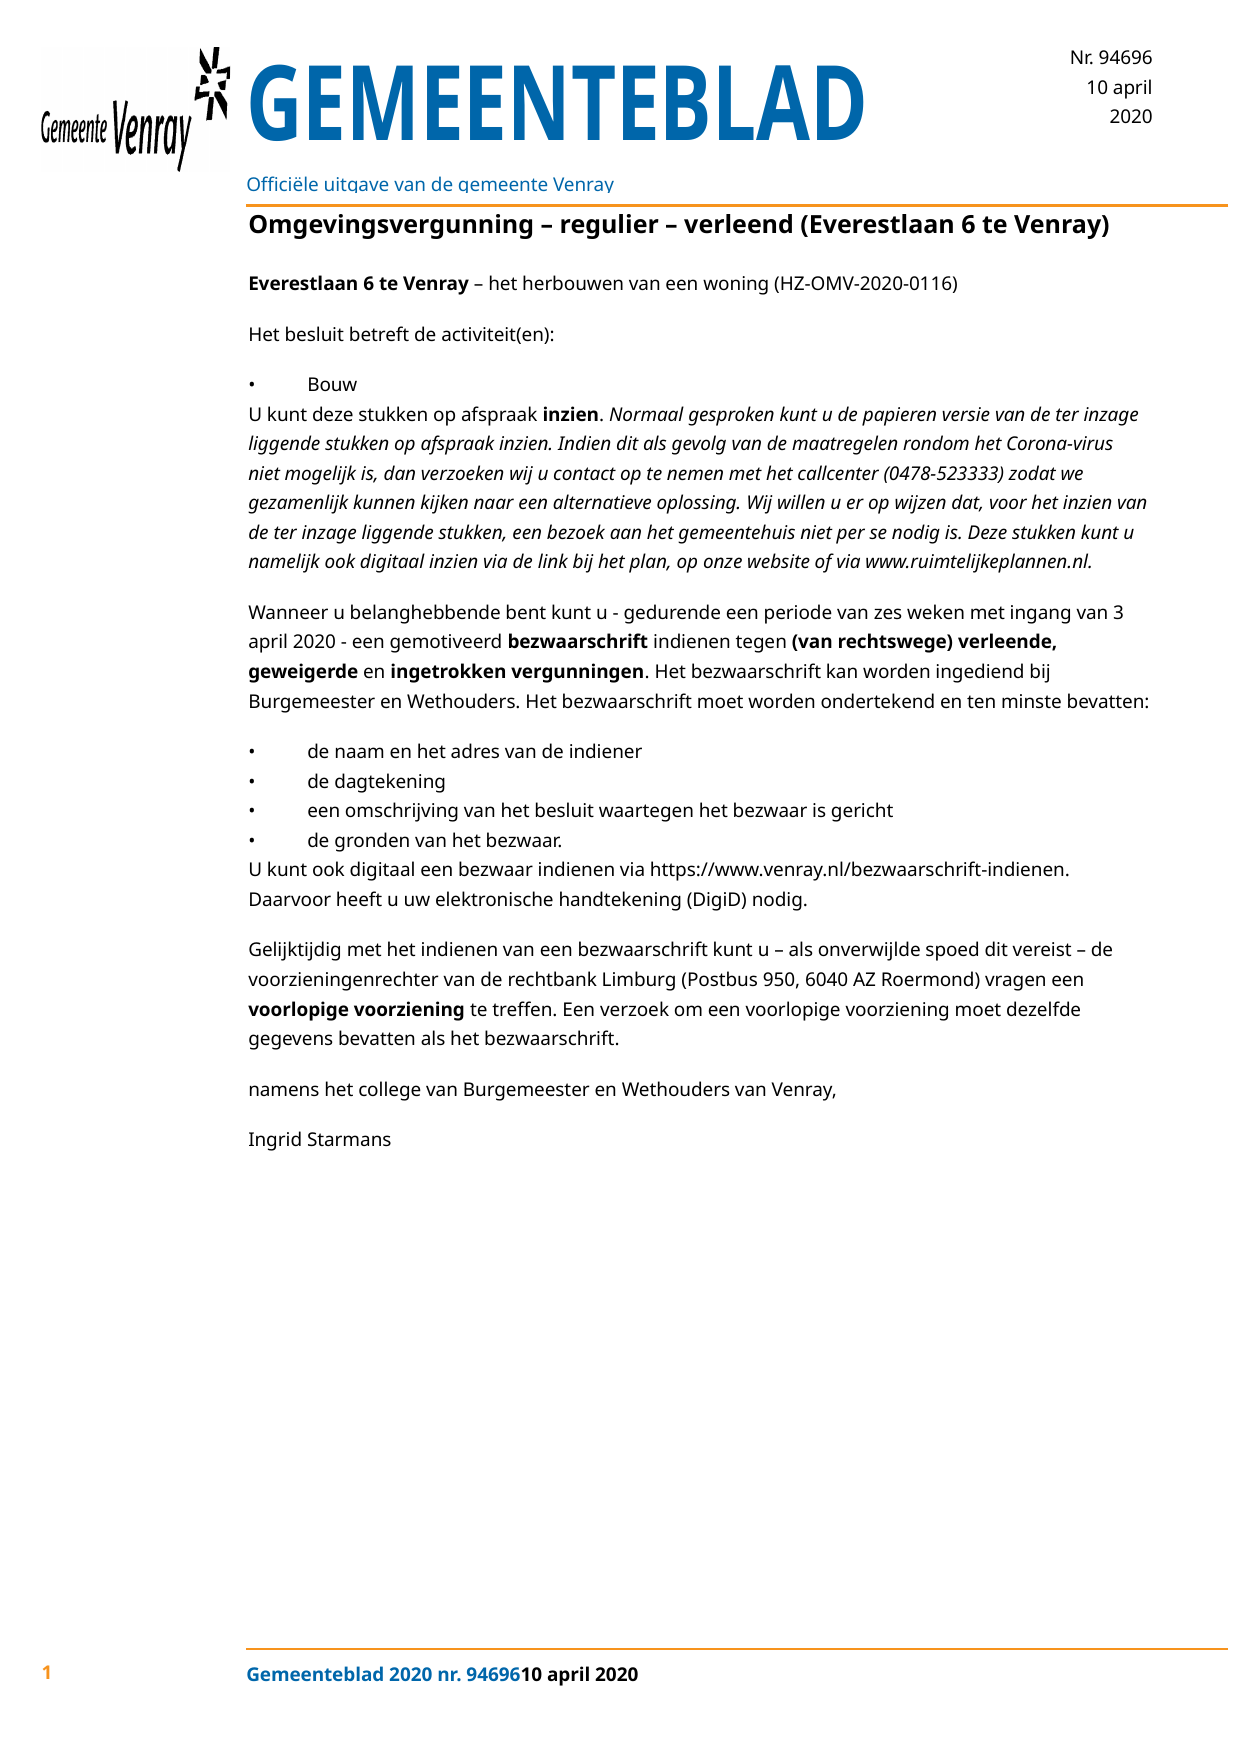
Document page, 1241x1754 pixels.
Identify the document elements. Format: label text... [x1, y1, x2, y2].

text U kunt ook digitaal een bezwaar indienen via https://www.venray.nl/bezwaarschrift-indienen. Daarvoor heeft u uw elektronische handtekening (DigiD) nodig. [248, 857, 1152, 912]
text Gelijktijdig met het indienen van een bezwaarschrift kunt u – als onverwijlde spoed dit vereist – de voorzieningenrechter van de rechtbank Limburg (Postbus 950, 6040 AZ Roermond) vragen een voorlopige voorziening te treffen. Een verzoek om een voorlopige voorziening moet dezelfde gegevens bevatten als het bezwaarschrift. [248, 937, 1152, 1051]
list de dagtekening [248, 768, 1152, 793]
text Ingrid Starmans [248, 1126, 1152, 1152]
text Wanneer u belanghebbende bent kunt u - gedurende een periode van zes weken met ingang van 3 april 2020 - een gemotiveerd bezwaarschrift indienen tegen (van rechtswege) verleende, geweigerde en ingetrokken vergunningen. Het bezwaarschrift kan worden ingediend bij Burgemeester en Wethouders. Het bezwaarschrift moet worden ondertekend en ten minste bevatten: [248, 599, 1152, 713]
text Everestlaan 6 te Venray – het herbouwen van een woning (HZ-OMV-2020-0116) [248, 270, 1152, 296]
list een omschrijving van het besluit waartegen het bezwaar is gericht [248, 797, 1152, 823]
picture [41, 47, 231, 172]
text namens het college van Burgemeester en Wethouders van Venray, [248, 1076, 1152, 1101]
text Omgevingsvergunning – regulier – verleend (Everestlaan 6 te Venray) [248, 207, 1152, 241]
list de gronden van het bezwaar. [248, 827, 1152, 853]
text U kunt deze stukken op afspraak inzien. Normaal gesproken kunt u de papieren versie van de ter inzage liggende stukken op afspraak inzien. Indien dit als gevolg van de maatregelen rondom het Corona-virus niet mogelijk is, dan verzoeken wij u contact op te nemen met het callcenter (0478-523333) zodat we gezamenlijk kunnen kijken naar een alternatieve oplossing. Wij willen u er op wijzen dat, voor het inzien van de ter inzage liggende stukken, een bezoek aan het gemeentehuis niet per se nodig is. Deze stukken kunt u namelijk ook digitaal inzien via de link bij het plan, op onze website of via www.ruimtelijkeplannen.nl. [248, 401, 1152, 574]
list de naam en het adres van de indiener [248, 738, 1152, 764]
text Het besluit betreft de activiteit(en): [248, 321, 1152, 346]
list Bouw [248, 371, 1152, 397]
